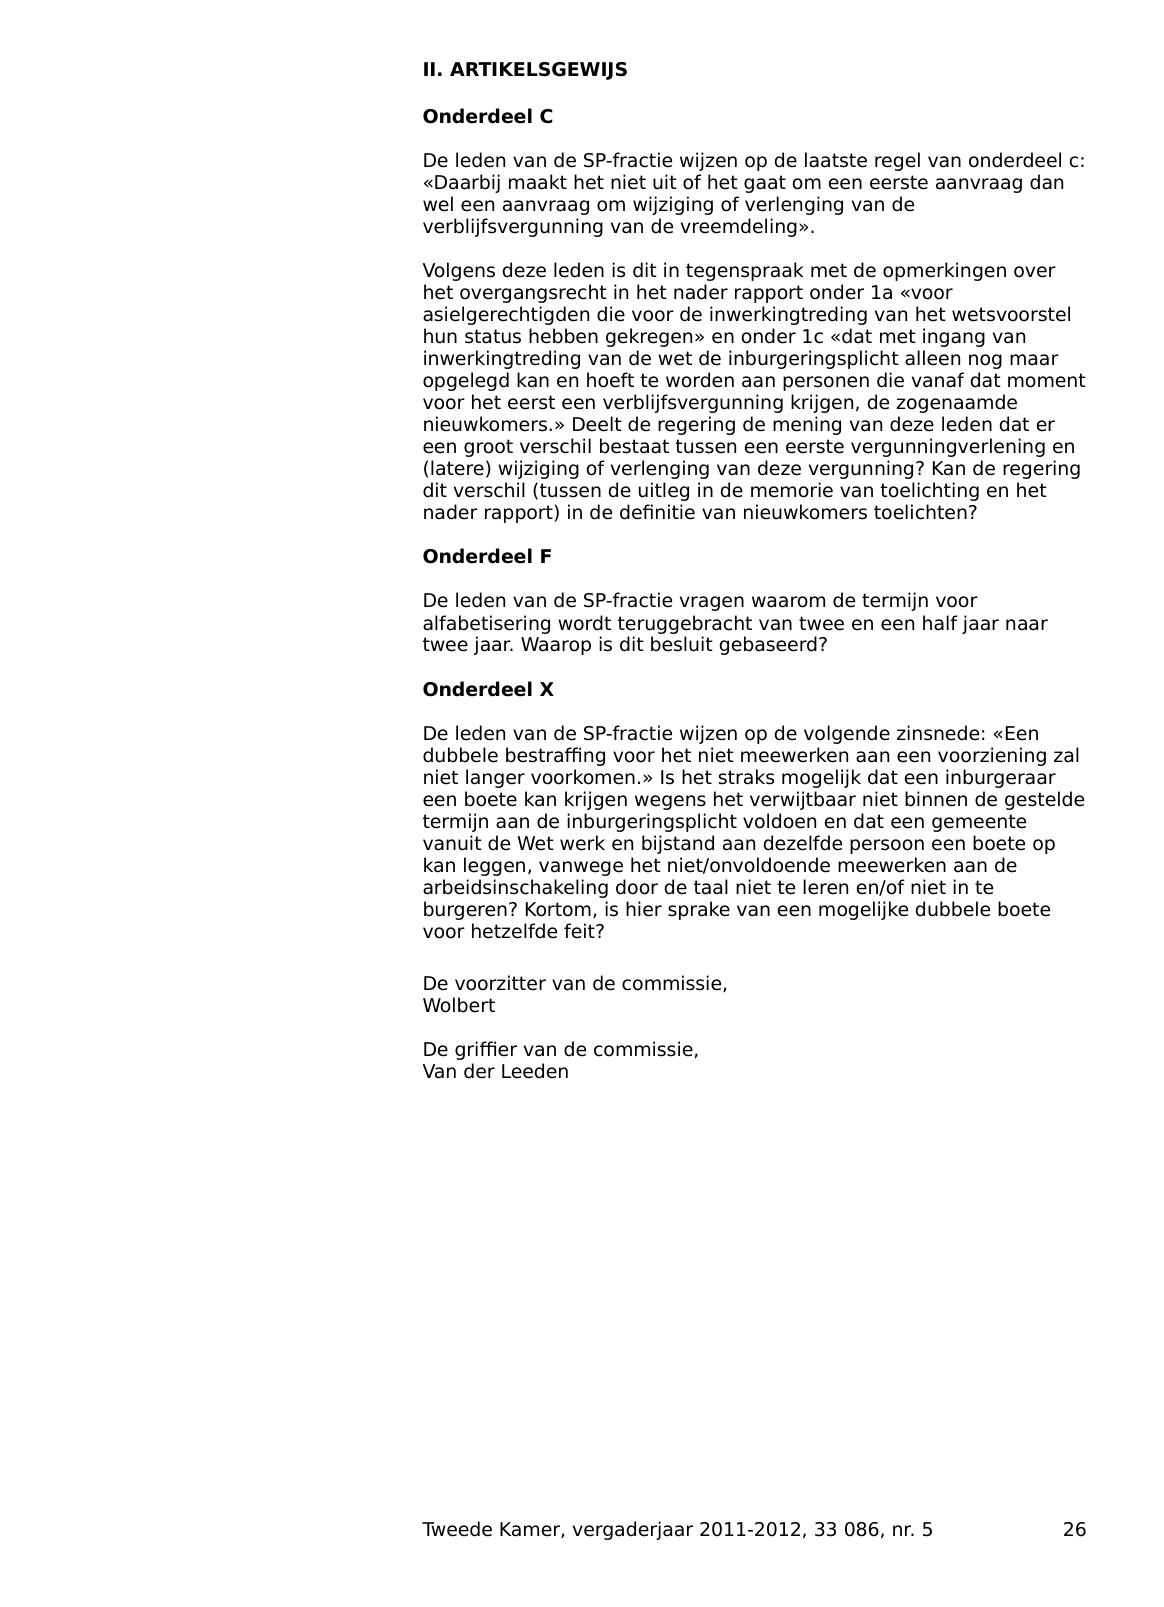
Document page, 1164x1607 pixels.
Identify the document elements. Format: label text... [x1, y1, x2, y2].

text De leden van de SP-fractie vragen waarom de termijn voor alfabetisering wordt teruggebracht van twee en een half jaar naar twee jaar. Waarop is dit besluit gebaseerd? [422, 590, 1087, 656]
text De leden van de SP-fractie wijzen op de volgende zinsnede: «Een dubbele bestraffing voor het niet meewerken aan een voorziening zal niet langer voorkomen.» Is het straks mogelijk dat een inburgeraar een boete kan krijgen wegens het verwijtbaar niet binnen de gestelde termijn aan de inburgeringsplicht voldoen en dat een gemeente vanuit de Wet werk en bijstand aan dezelfde persoon een boete op kan leggen, vanwege het niet/onvoldoende meewerken aan de arbeidsinschakeling door de taal niet te leren en/of niet in te burgeren? Kortom, is hier sprake van een mogelijke dubbele boete voor hetzelfde feit? [422, 723, 1087, 942]
subtitle Onderdeel X [422, 678, 1087, 701]
text De leden van de SP-fractie wijzen op de laatste regel van onderdeel c: «Daarbij maakt het niet uit of het gaat om een eerste aanvraag dan wel een aanvraag om wijziging of verlenging van de verblijfsvergunning van de vreemdeling». [422, 150, 1087, 238]
text De voorzitter van de commissie, Wolbert [422, 972, 1087, 1016]
text De griffier van de commissie, Van der Leeden [422, 1039, 1087, 1083]
subtitle Onderdeel C [422, 106, 1087, 128]
text Volgens deze leden is dit in tegenspraak met de opmerkingen over het overgangsrecht in het nader rapport onder 1a «voor asielgerechtigden die voor de inwerkingtreding van het wetsvoorstel hun status hebben gekregen» en onder 1c «dat met ingang van inwerkingtreding van de wet de inburgeringsplicht alleen nog maar opgelegd kan en hoeft te worden aan personen die vanaf dat moment voor het eerst een verblijfsvergunning krijgen, de zogenaamde nieuwkomers.» Deelt de regering de mening van deze leden dat er een groot verschil bestaat tussen een eerste vergunningverlening en (latere) wijziging of verlenging van deze vergunning? Kan de regering dit verschil (tussen de uitleg in de memorie van toelichting en het nader rapport) in de definitie van nieuwkomers toelichten? [422, 260, 1087, 524]
subtitle II. ARTIKELSGEWIJS [422, 59, 1087, 81]
subtitle Onderdeel F [422, 546, 1087, 568]
